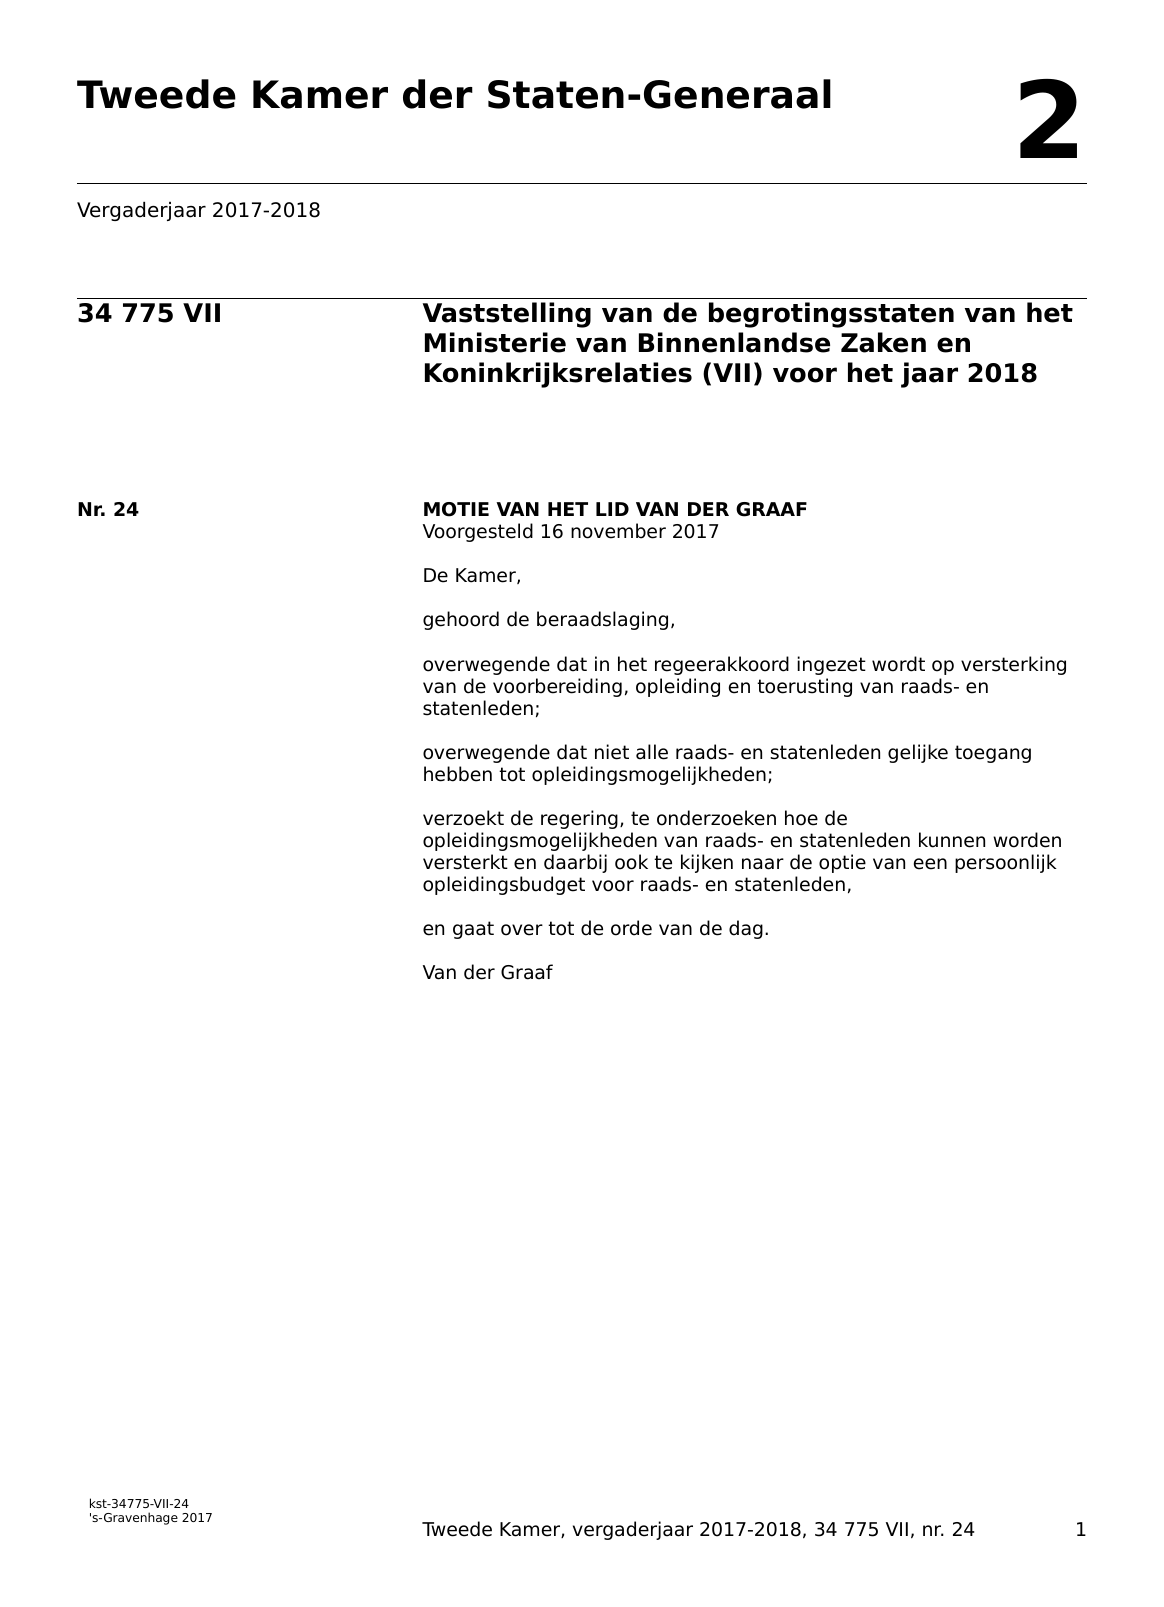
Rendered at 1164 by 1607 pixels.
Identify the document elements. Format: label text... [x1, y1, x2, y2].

text overwegende dat in het regeerakkoord ingezet wordt op versterking van de voorbereiding, opleiding en toerusting van raads- en statenleden; [422, 653, 1087, 719]
table_cell Vergaderjaar 2017-2018 [77, 184, 1087, 298]
text 's-Gravenhage 2017 [88, 1511, 323, 1525]
text Van der Graaf [422, 962, 1087, 984]
text verzoekt de regering, te onderzoeken hoe de opleidingsmogelijkheden van raads- en statenleden kunnen worden versterkt en daarbij ook te kijken naar de optie van een persoonlijk opleidingsbudget voor raads- en statenleden, [422, 808, 1087, 896]
text kst-34775-VII-24 [88, 1497, 323, 1511]
table_header Tweede Kamer der Staten-Generaal [77, 59, 886, 183]
text gehoord de beraadslaging, [422, 609, 1087, 631]
subtitle Nr. 24 MOTIE VAN HET LID VAN DER GRAAF [77, 499, 1087, 521]
subtitle 34 775 VII Vaststelling van de begrotingsstaten van het Ministerie van Binnenlandse Zaken en Koninkrijksrelaties (VII) voor het jaar 2018 [77, 299, 1087, 388]
text en gaat over tot de orde van de dag. [422, 918, 1087, 940]
table_header 2 [886, 59, 1087, 183]
text De Kamer, [422, 565, 1087, 587]
text Voorgesteld 16 november 2017 [422, 521, 1087, 543]
text overwegende dat niet alle raads- en statenleden gelijke toegang hebben tot opleidingsmogelijkheden; [422, 742, 1087, 786]
